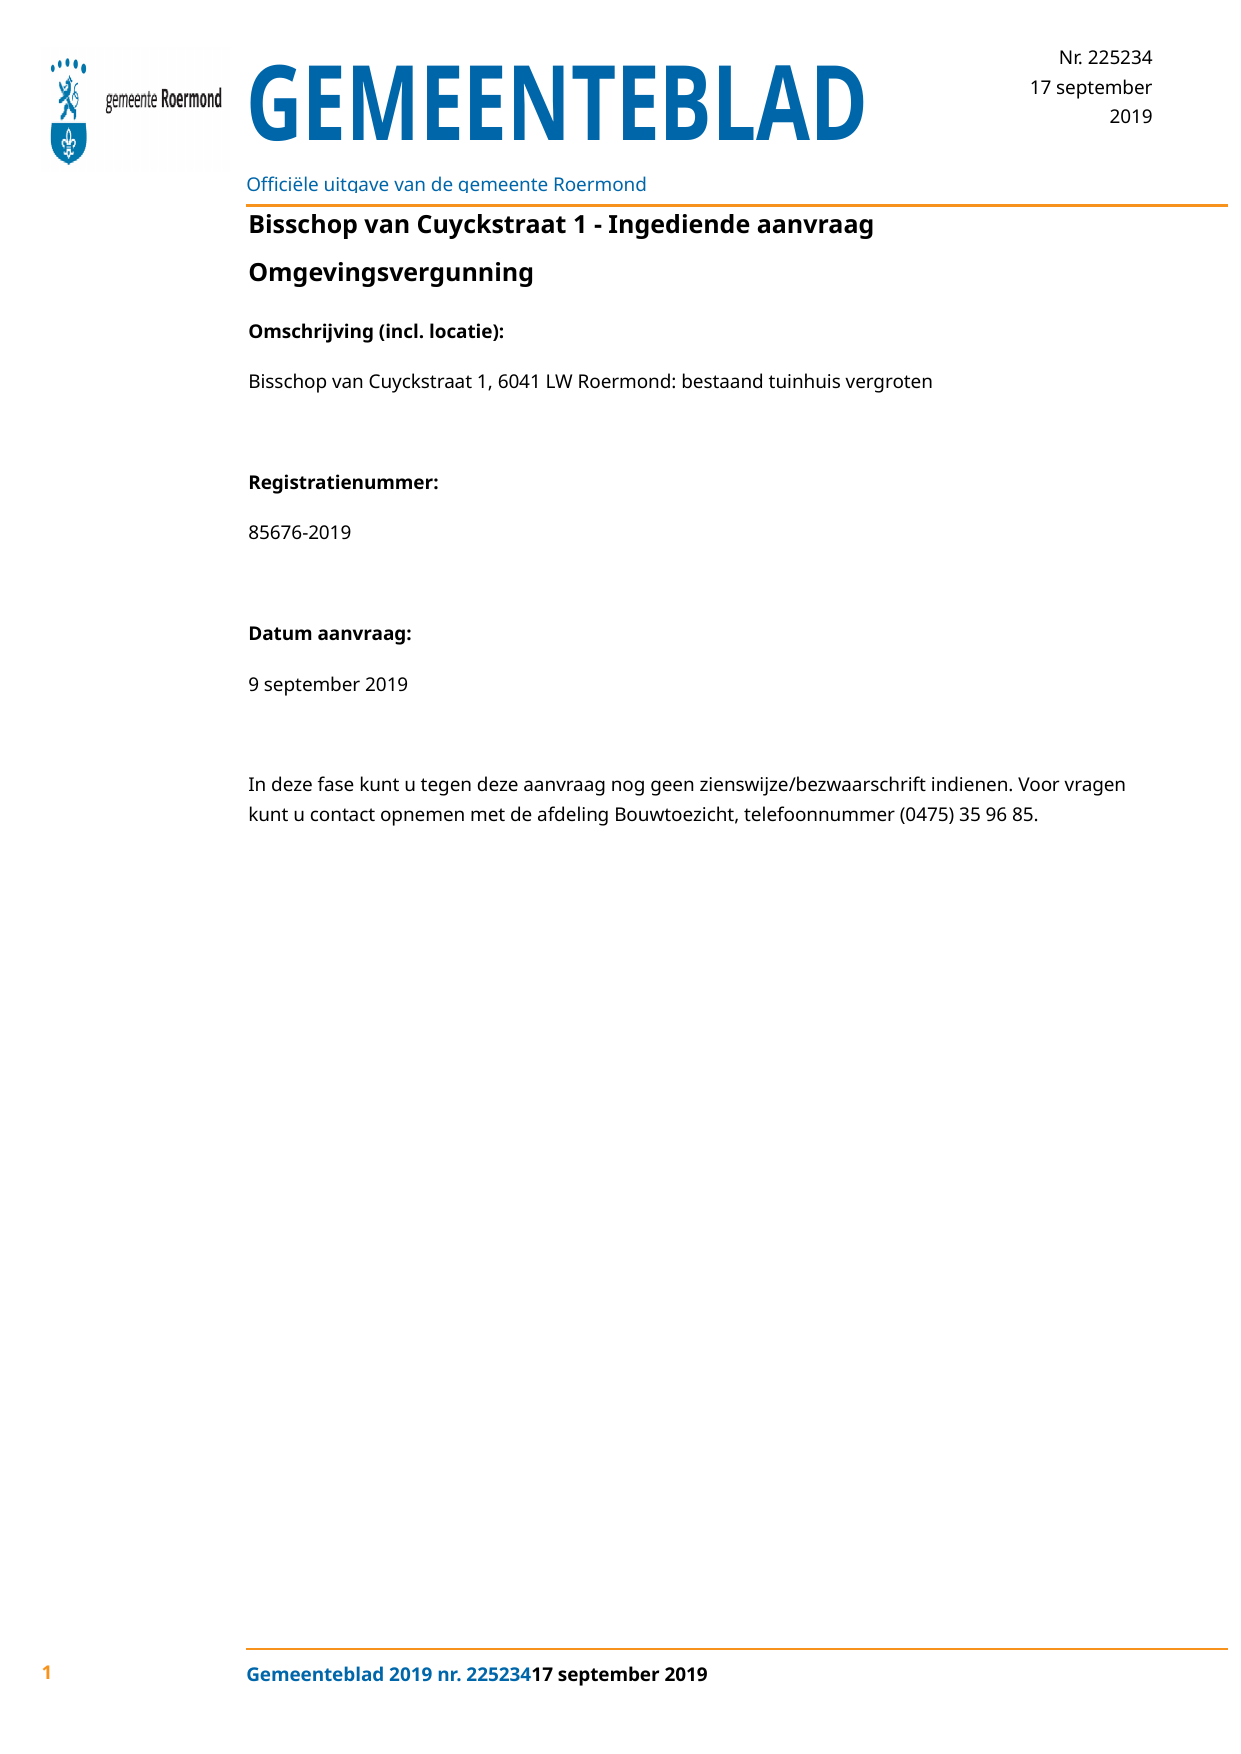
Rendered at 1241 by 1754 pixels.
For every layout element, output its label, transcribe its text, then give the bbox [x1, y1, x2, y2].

picture [41, 47, 231, 172]
text Datum aanvraag: [248, 620, 1152, 646]
text 9 september 2019 [248, 671, 1152, 697]
text Bisschop van Cuyckstraat 1 - Ingediende aanvraag Omgevingsvergunning [248, 207, 1152, 288]
text 85676-2019 [248, 519, 1152, 545]
text In deze fase kunt u tegen deze aanvraag nog geen zienswijze/bezwaarschrift indienen. Voor vragen kunt u contact opnemen met de afdeling Bouwtoezicht, telefoonnummer (0475) 35 96 85. [248, 772, 1152, 827]
text Registratienummer: [248, 469, 1152, 495]
text Omschrijving (incl. locatie): [248, 318, 1152, 344]
text Bisschop van Cuyckstraat 1, 6041 LW Roermond: bestaand tuinhuis vergroten [248, 368, 1152, 394]
